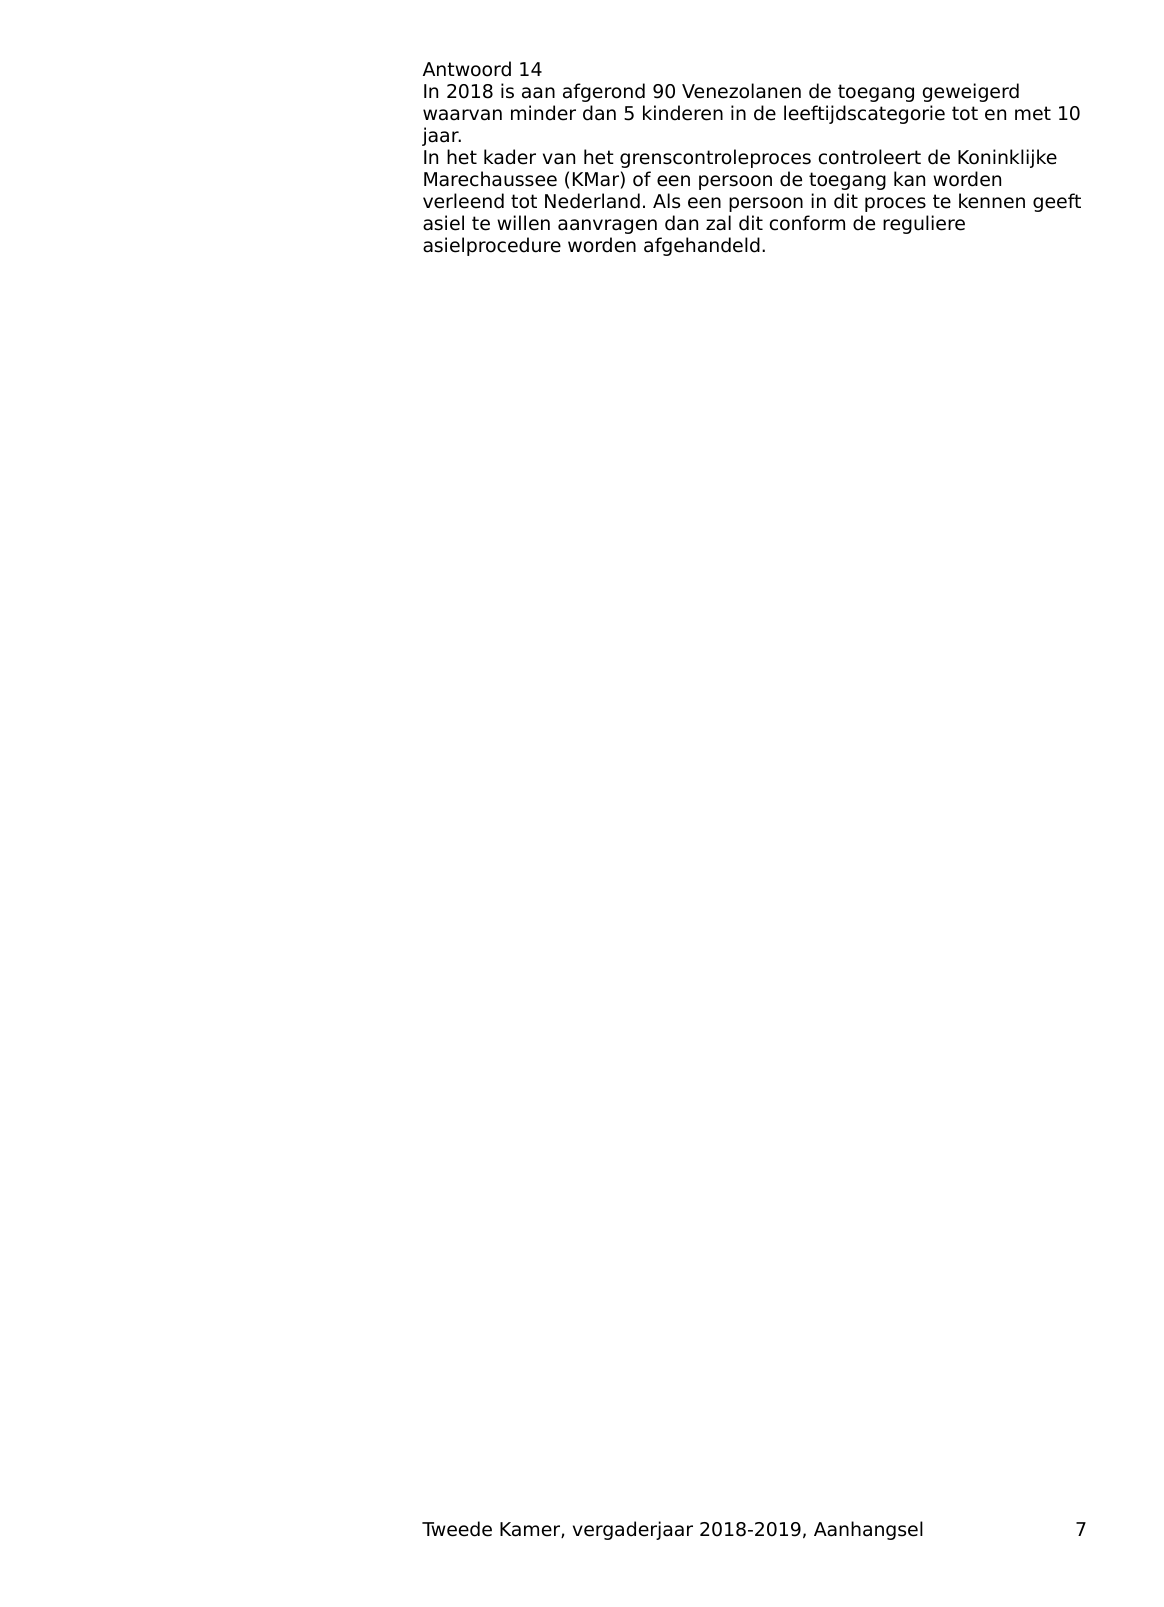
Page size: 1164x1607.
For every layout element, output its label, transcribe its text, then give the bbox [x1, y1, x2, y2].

text Antwoord 14 [422, 59, 1087, 81]
text In het kader van het grenscontroleproces controleert de Koninklijke Marechaussee (KMar) of een persoon de toegang kan worden verleend tot Nederland. Als een persoon in dit proces te kennen geeft asiel te willen aanvragen dan zal dit conform de reguliere asielprocedure worden afgehandeld. [422, 147, 1087, 257]
text In 2018 is aan afgerond 90 Venezolanen de toegang geweigerd waarvan minder dan 5 kinderen in de leeftijdscategorie tot en met 10 jaar. [422, 81, 1087, 147]
